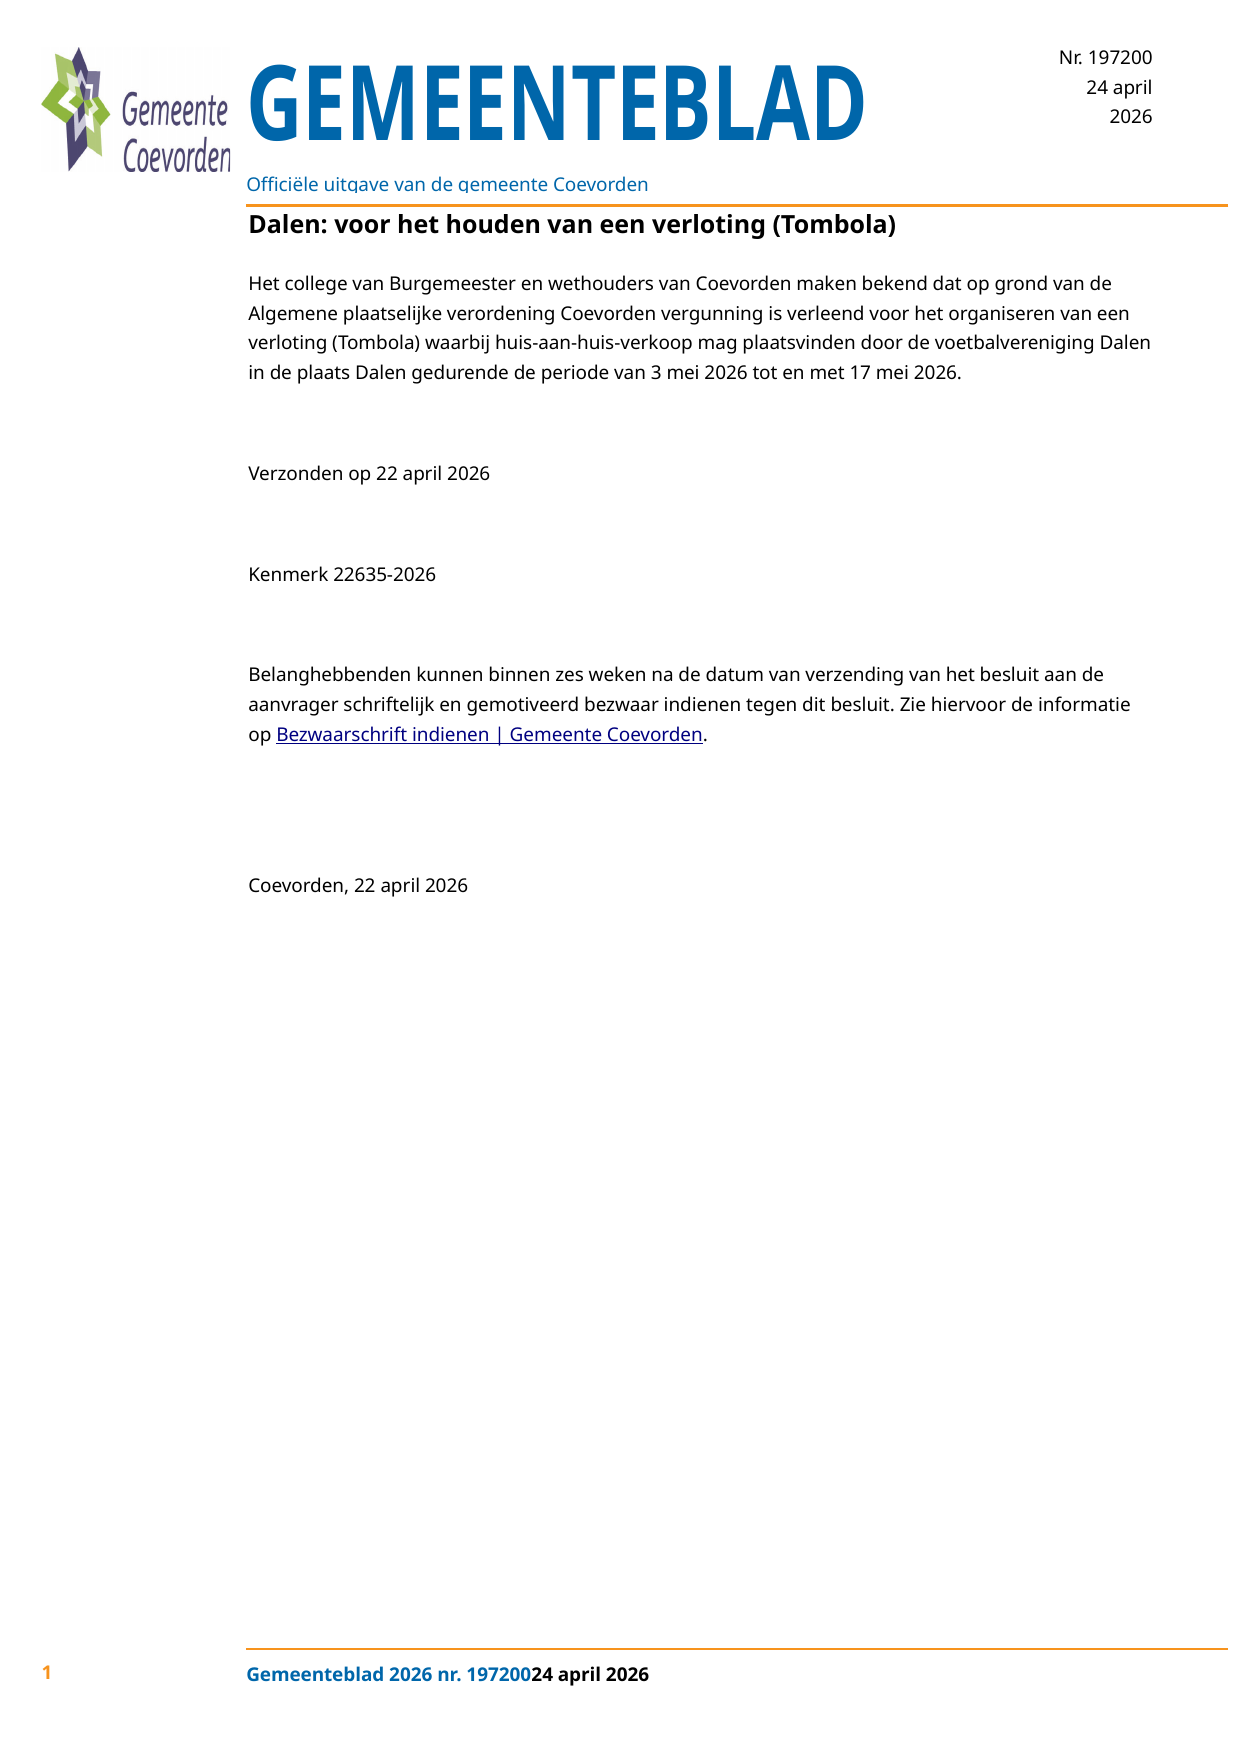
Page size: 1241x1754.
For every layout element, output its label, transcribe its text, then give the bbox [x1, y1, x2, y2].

text Het college van Burgemeester en wethouders van Coevorden maken bekend dat op grond van de Algemene plaatselijke verordening Coevorden vergunning is verleend voor het organiseren van een verloting (Tombola) waarbij huis-aan-huis-verkoop mag plaatsvinden door de voetbalvereniging Dalen in de plaats Dalen gedurende de periode van 3 mei 2026 tot en met 17 mei 2026. [248, 270, 1152, 385]
text Kenmerk 22635-2026 [248, 561, 1152, 586]
text Coevorden, 22 april 2026 [248, 872, 1152, 898]
text Verzonden op 22 april 2026 [248, 460, 1152, 486]
picture [41, 47, 231, 172]
text Dalen: voor het houden van een verloting (Tombola) [248, 207, 1152, 241]
text Belanghebbenden kunnen binnen zes weken na de datum van verzending van het besluit aan de aanvrager schriftelijk en gemotiveerd bezwaar indienen tegen dit besluit. Zie hiervoor de informatie op Bezwaarschrift indienen | Gemeente Coevorden. [248, 662, 1152, 746]
